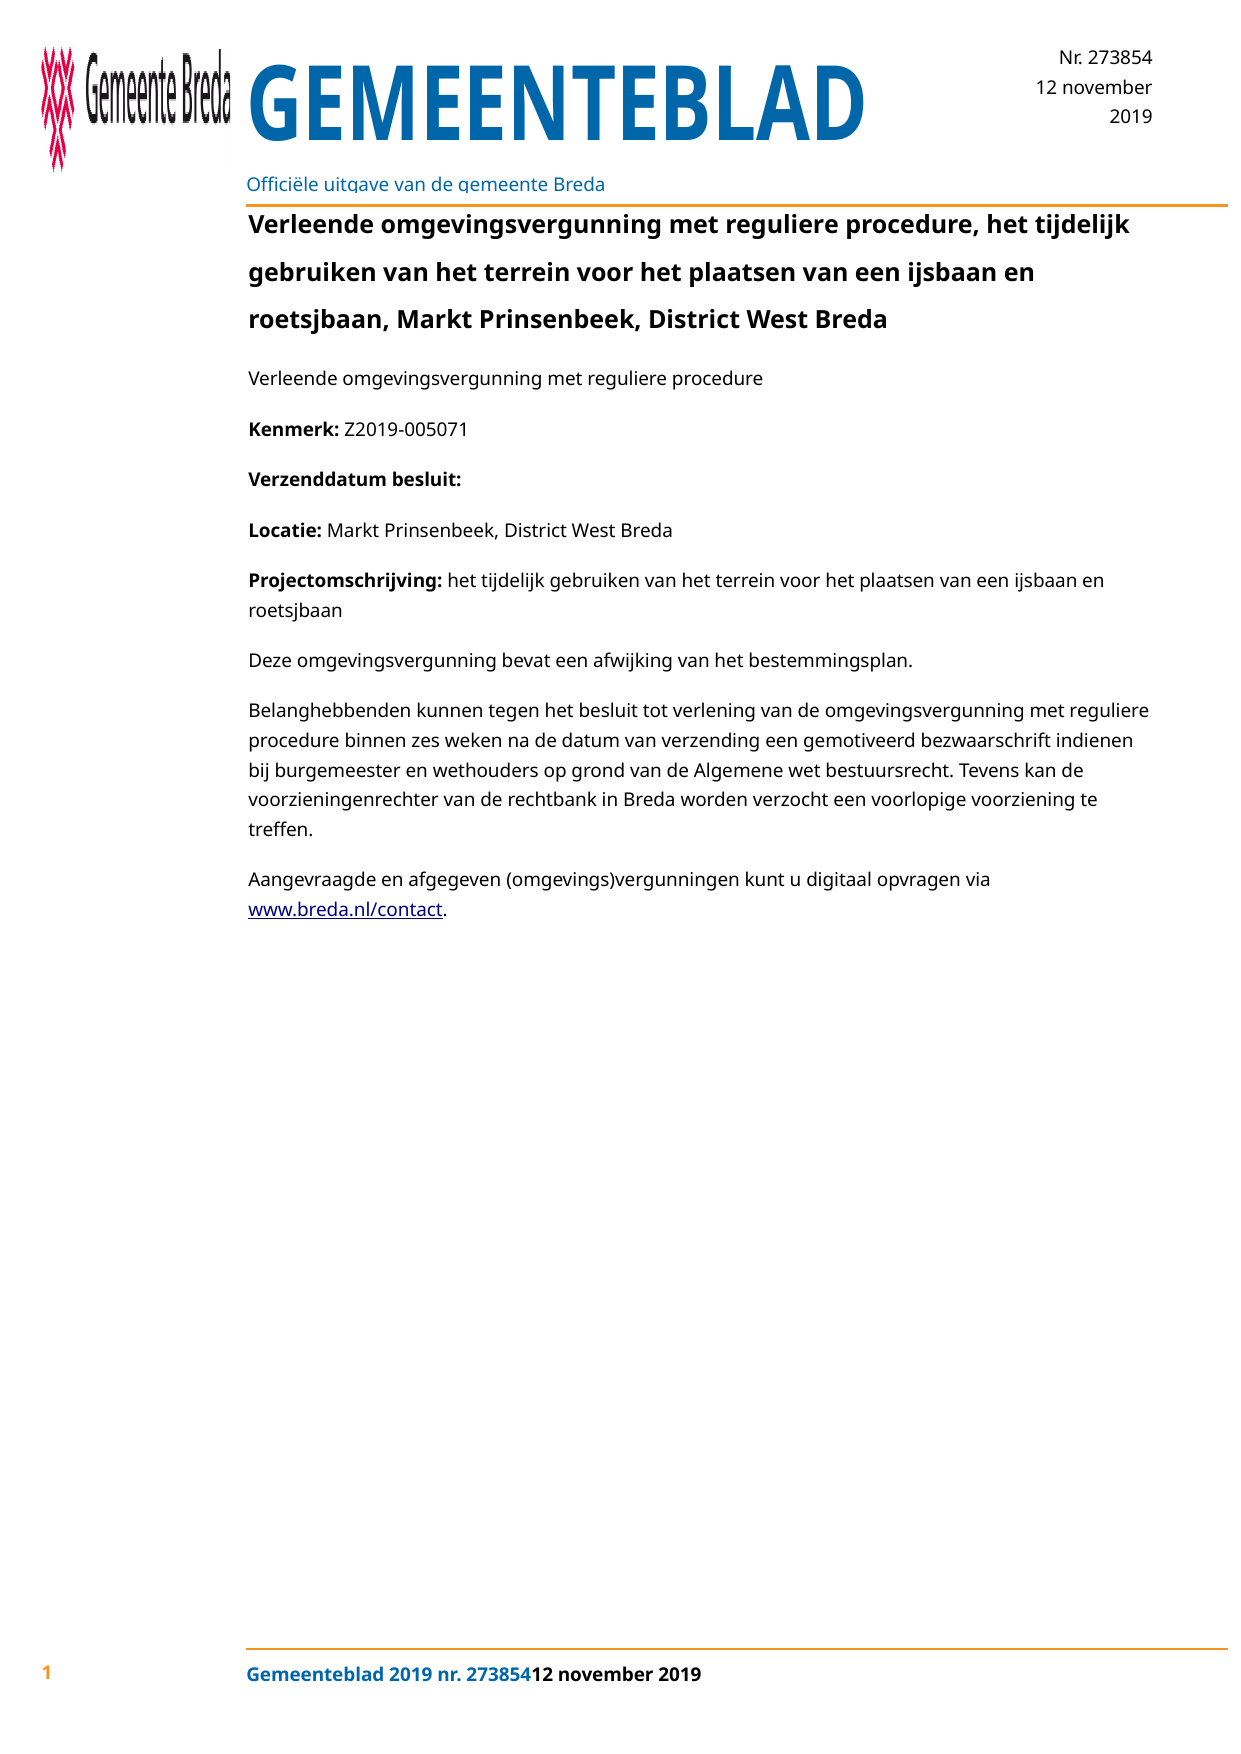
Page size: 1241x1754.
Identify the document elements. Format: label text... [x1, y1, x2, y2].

text Verleende omgevingsvergunning met reguliere procedure [248, 366, 1152, 391]
text Locatie: Markt Prinsenbeek, District West Breda [248, 517, 1152, 542]
text Verzenddatum besluit: [248, 466, 1152, 492]
picture [41, 47, 231, 172]
text Belanghebbenden kunnen tegen het besluit tot verlening van de omgevingsvergunning met reguliere procedure binnen zes weken na de datum van verzending een gemotiveerd bezwaarschrift indienen bij burgemeester en wethouders op grond van de Algemene wet bestuursrecht. Tevens kan de voorzieningenrechter van de rechtbank in Breda worden verzocht een voorlopige voorziening te treffen. [248, 698, 1152, 842]
text Projectomschrijving: het tijdelijk gebruiken van het terrein voor het plaatsen van een ijsbaan en roetsjbaan [248, 567, 1152, 622]
text Deze omgevingsvergunning bevat een afwijking van het bestemmingsplan. [248, 647, 1152, 673]
text Aangevraagde en afgegeven (omgevings)vergunningen kunt u digitaal opvragen via www.breda.nl/contact. [248, 866, 1152, 922]
text Kenmerk: Z2019-005071 [248, 416, 1152, 442]
text Verleende omgevingsvergunning met reguliere procedure, het tijdelijk gebruiken van het terrein voor het plaatsen van een ijsbaan en roetsjbaan, Markt Prinsenbeek, District West Breda [248, 207, 1152, 336]
